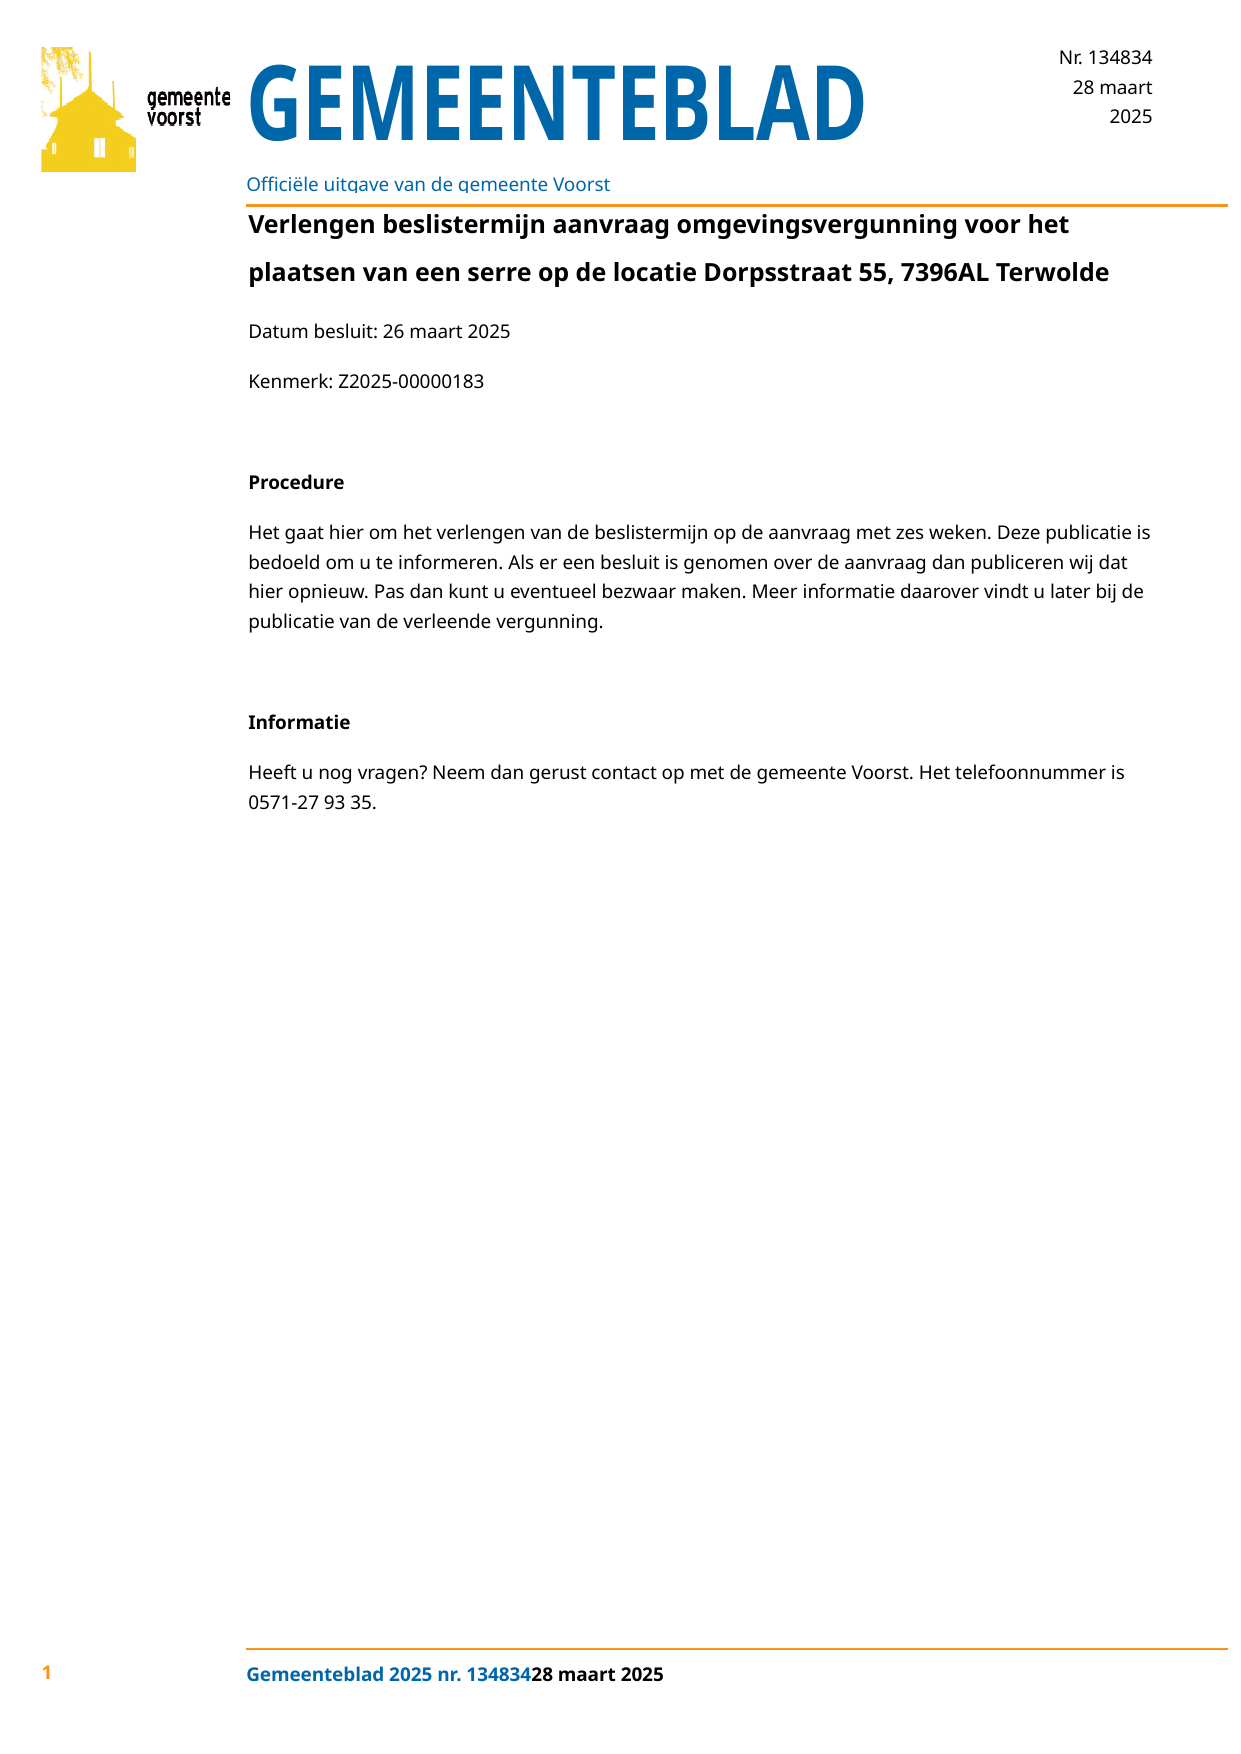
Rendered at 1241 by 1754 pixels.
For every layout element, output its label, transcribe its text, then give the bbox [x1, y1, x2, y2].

text Kenmerk: Z2025-00000183 [248, 368, 1152, 394]
text Datum besluit: 26 maart 2025 [248, 318, 1152, 344]
text Verlengen beslistermijn aanvraag omgevingsvergunning voor het plaatsen van een serre op de locatie Dorpsstraat 55, 7396AL Terwolde [248, 207, 1152, 288]
text Heeft u nog vragen? Neem dan gerust contact op met de gemeente Voorst. Het telefoonnummer is 0571-27 93 35. [248, 759, 1152, 815]
text Informatie [248, 709, 1152, 735]
text Procedure [248, 469, 1152, 495]
picture [41, 47, 231, 172]
text Het gaat hier om het verlengen van de beslistermijn op de aanvraag met zes weken. Deze publicatie is bedoeld om u te informeren. Als er een besluit is genomen over de aanvraag dan publiceren wij dat hier opnieuw. Pas dan kunt u eventueel bezwaar maken. Meer informatie daarover vindt u later bij de publicatie van de verleende vergunning. [248, 519, 1152, 634]
